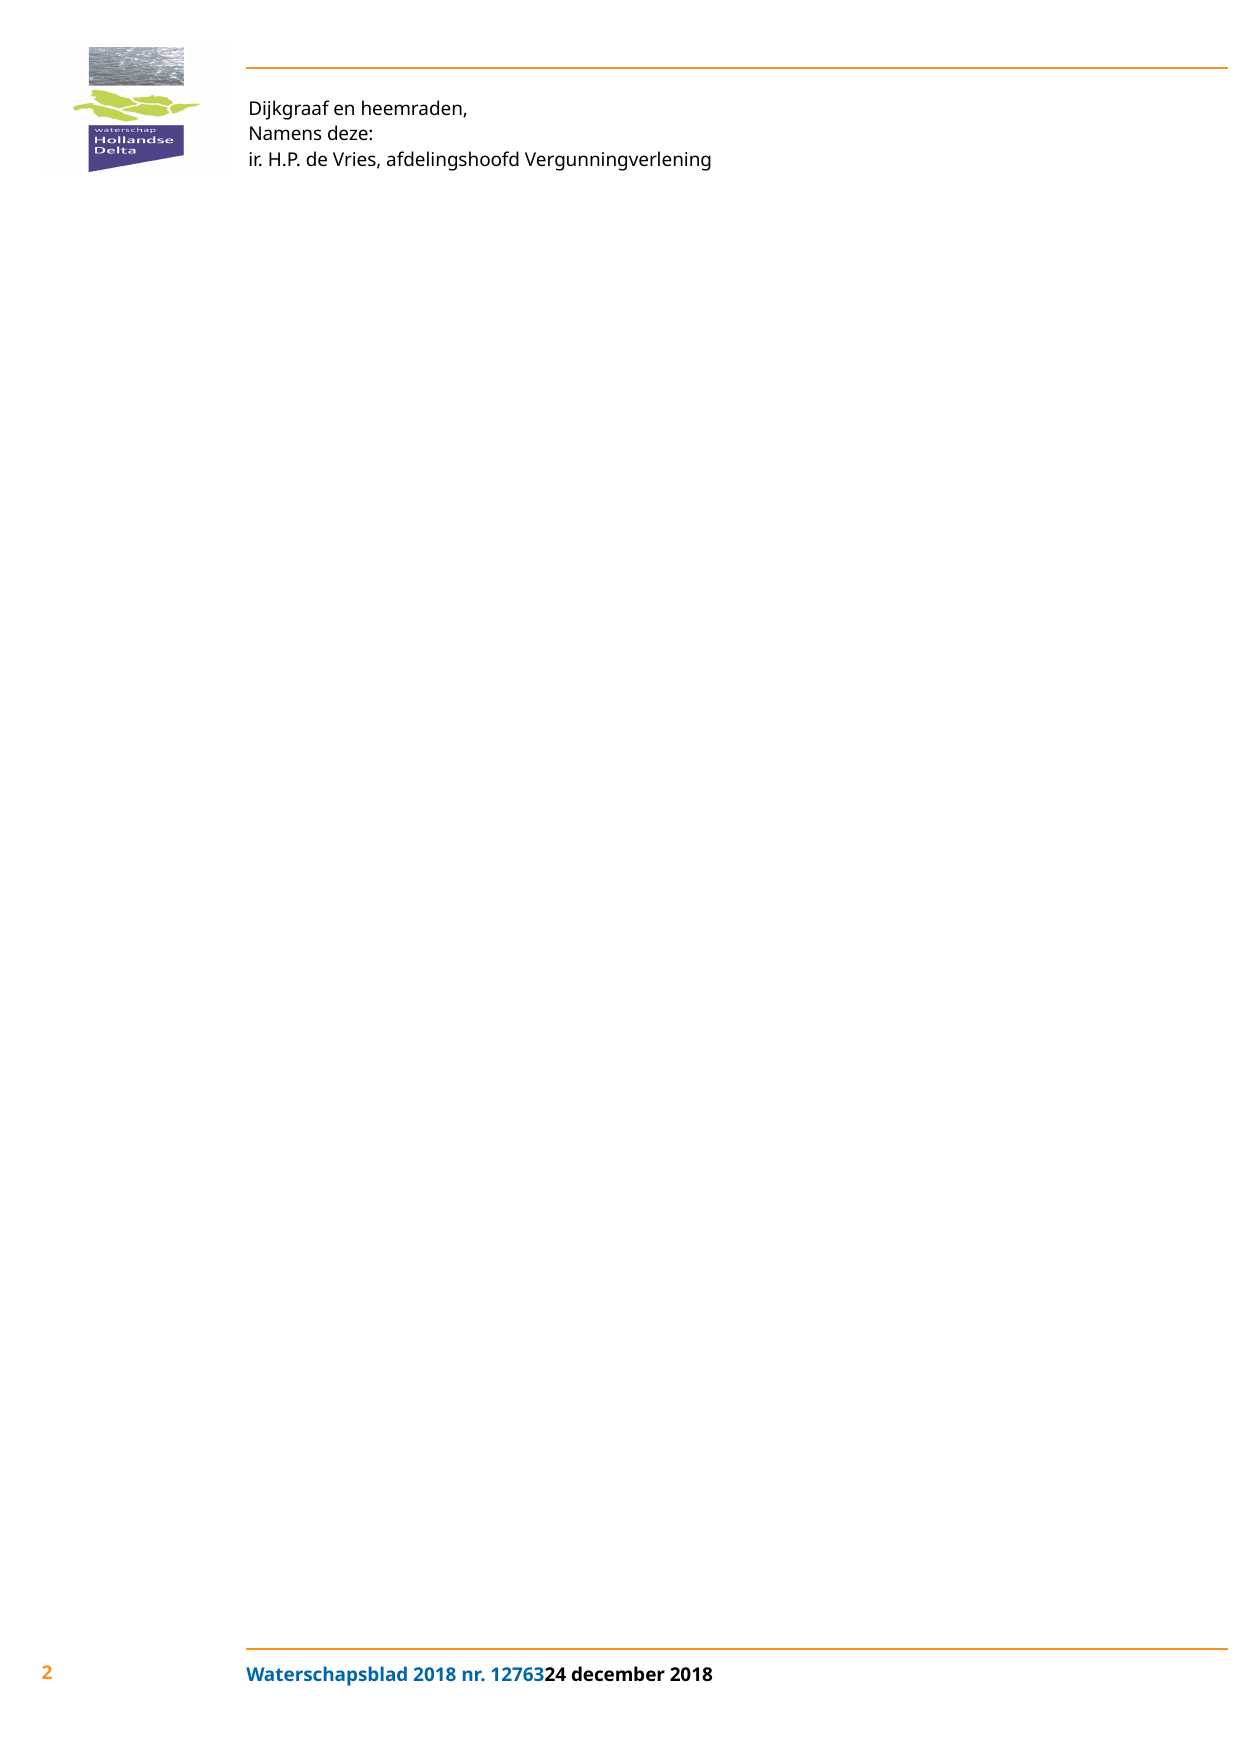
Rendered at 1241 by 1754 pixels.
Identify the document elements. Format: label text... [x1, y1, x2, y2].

picture [41, 47, 231, 172]
text Dijkgraaf en heemraden, [248, 95, 1152, 121]
text Namens deze: [248, 121, 1152, 146]
text ir. H.P. de Vries, afdelingshoofd Vergunningverlening [248, 146, 1152, 172]
